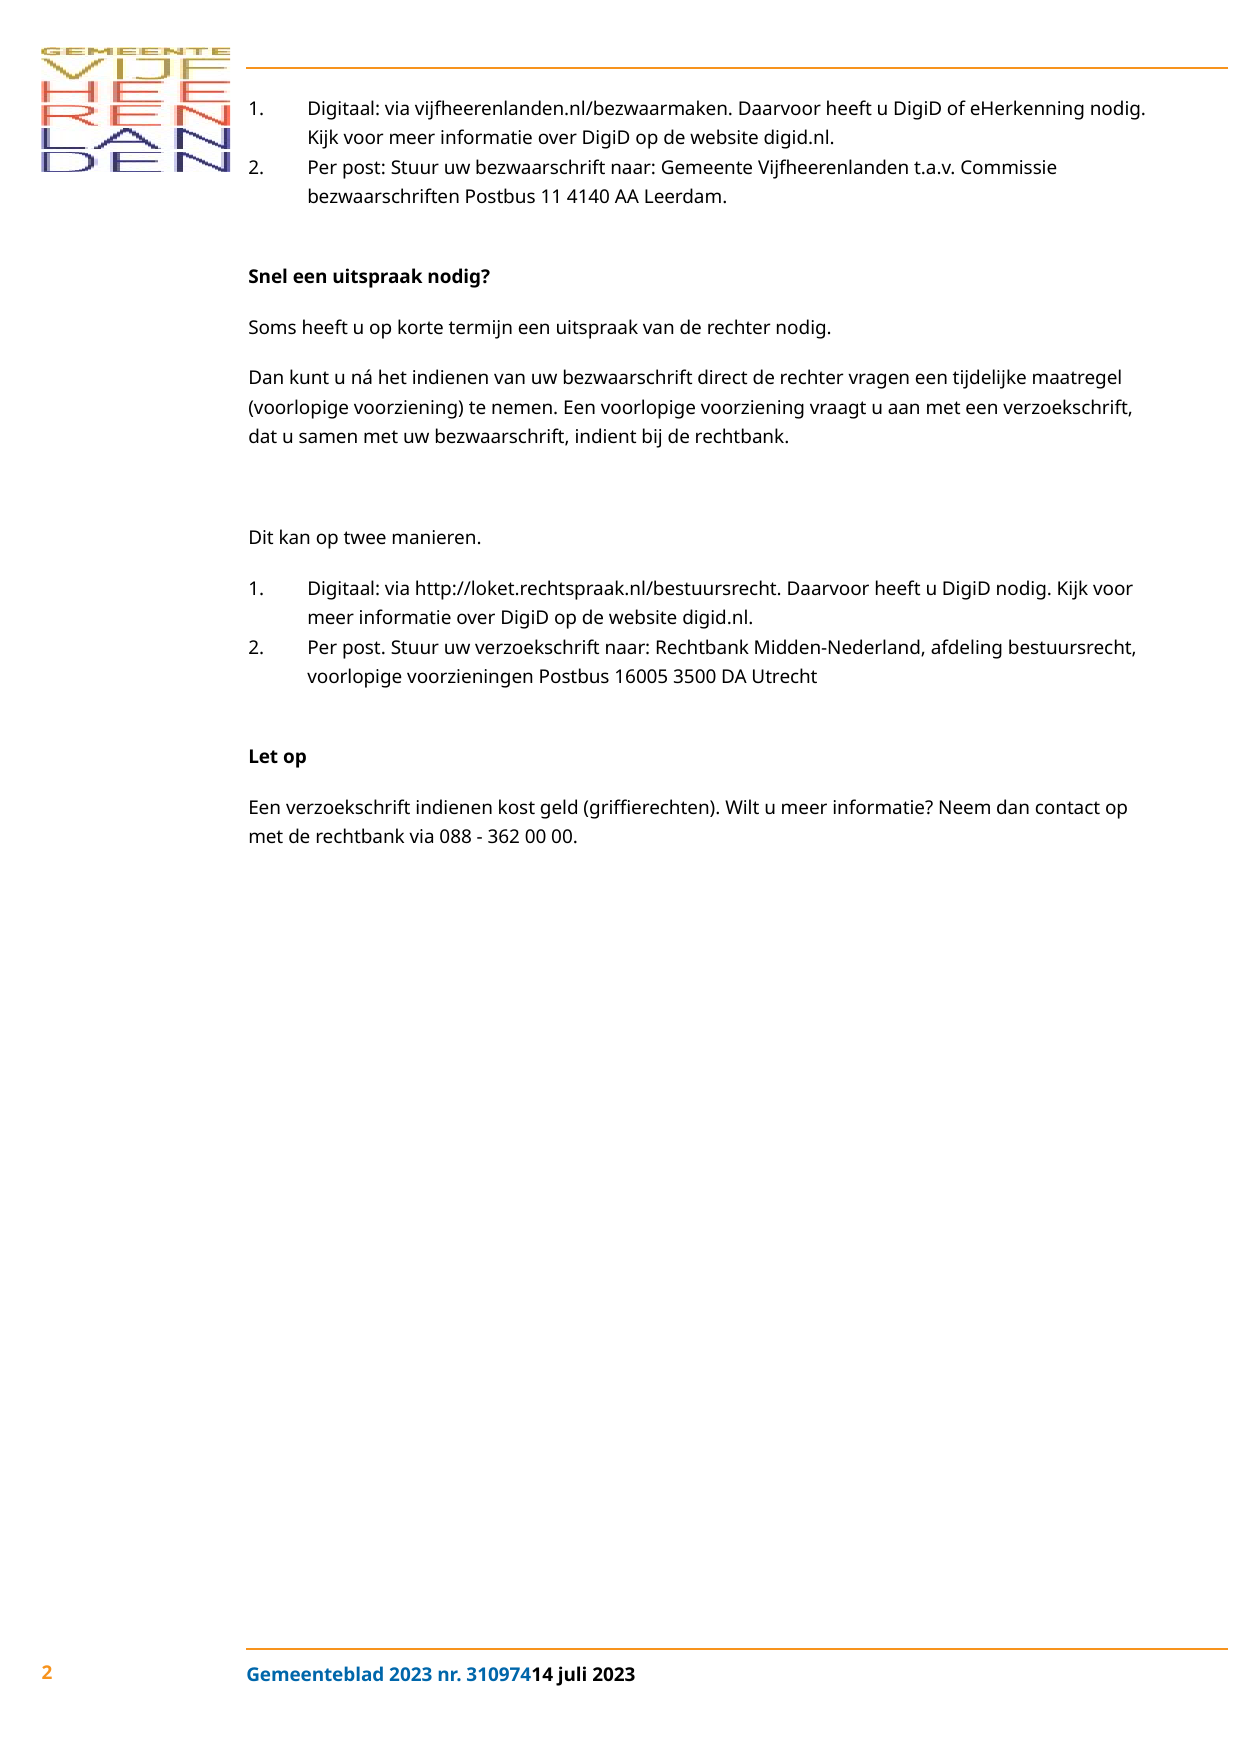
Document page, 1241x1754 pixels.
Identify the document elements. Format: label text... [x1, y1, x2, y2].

list Digitaal: via http://loket.rechtspraak.nl/bestuursrecht. Daarvoor heeft u DigiD nodig. Kijk voor meer informatie over DigiD op de website digid.nl. [248, 575, 1152, 630]
text Dit kan op twee manieren. [248, 524, 1152, 550]
text Snel een uitspraak nodig? [248, 263, 1152, 289]
text Dan kunt u ná het indienen van uw bezwaarschrift direct de rechter vragen een tijdelijke maatregel (voorlopige voorziening) te nemen. Een voorlopige voorziening vraagt u aan met een verzoekschrift, dat u samen met uw bezwaarschrift, indient bij de rechtbank. [248, 364, 1152, 449]
list Digitaal: via vijfheerenlanden.nl/bezwaarmaken. Daarvoor heeft u DigiD of eHerkenning nodig. Kijk voor meer informatie over DigiD op de website digid.nl. [248, 95, 1152, 150]
text Let op [248, 743, 1152, 769]
list Per post: Stuur uw bezwaarschrift naar: Gemeente Vijfheerenlanden t.a.v. Commissie bezwaarschriften Postbus 11 4140 AA Leerdam. [248, 154, 1152, 209]
text Soms heeft u op korte termijn een uitspraak van de rechter nodig. [248, 314, 1152, 340]
list Per post. Stuur uw verzoekschrift naar: Rechtbank Midden-Nederland, afdeling bestuursrecht, voorlopige voorzieningen Postbus 16005 3500 DA Utrecht [248, 634, 1152, 689]
picture [41, 47, 231, 172]
text Een verzoekschrift indienen kost geld (griffierechten). Wilt u meer informatie? Neem dan contact op met de rechtbank via 088 - 362 00 00. [248, 794, 1152, 849]
